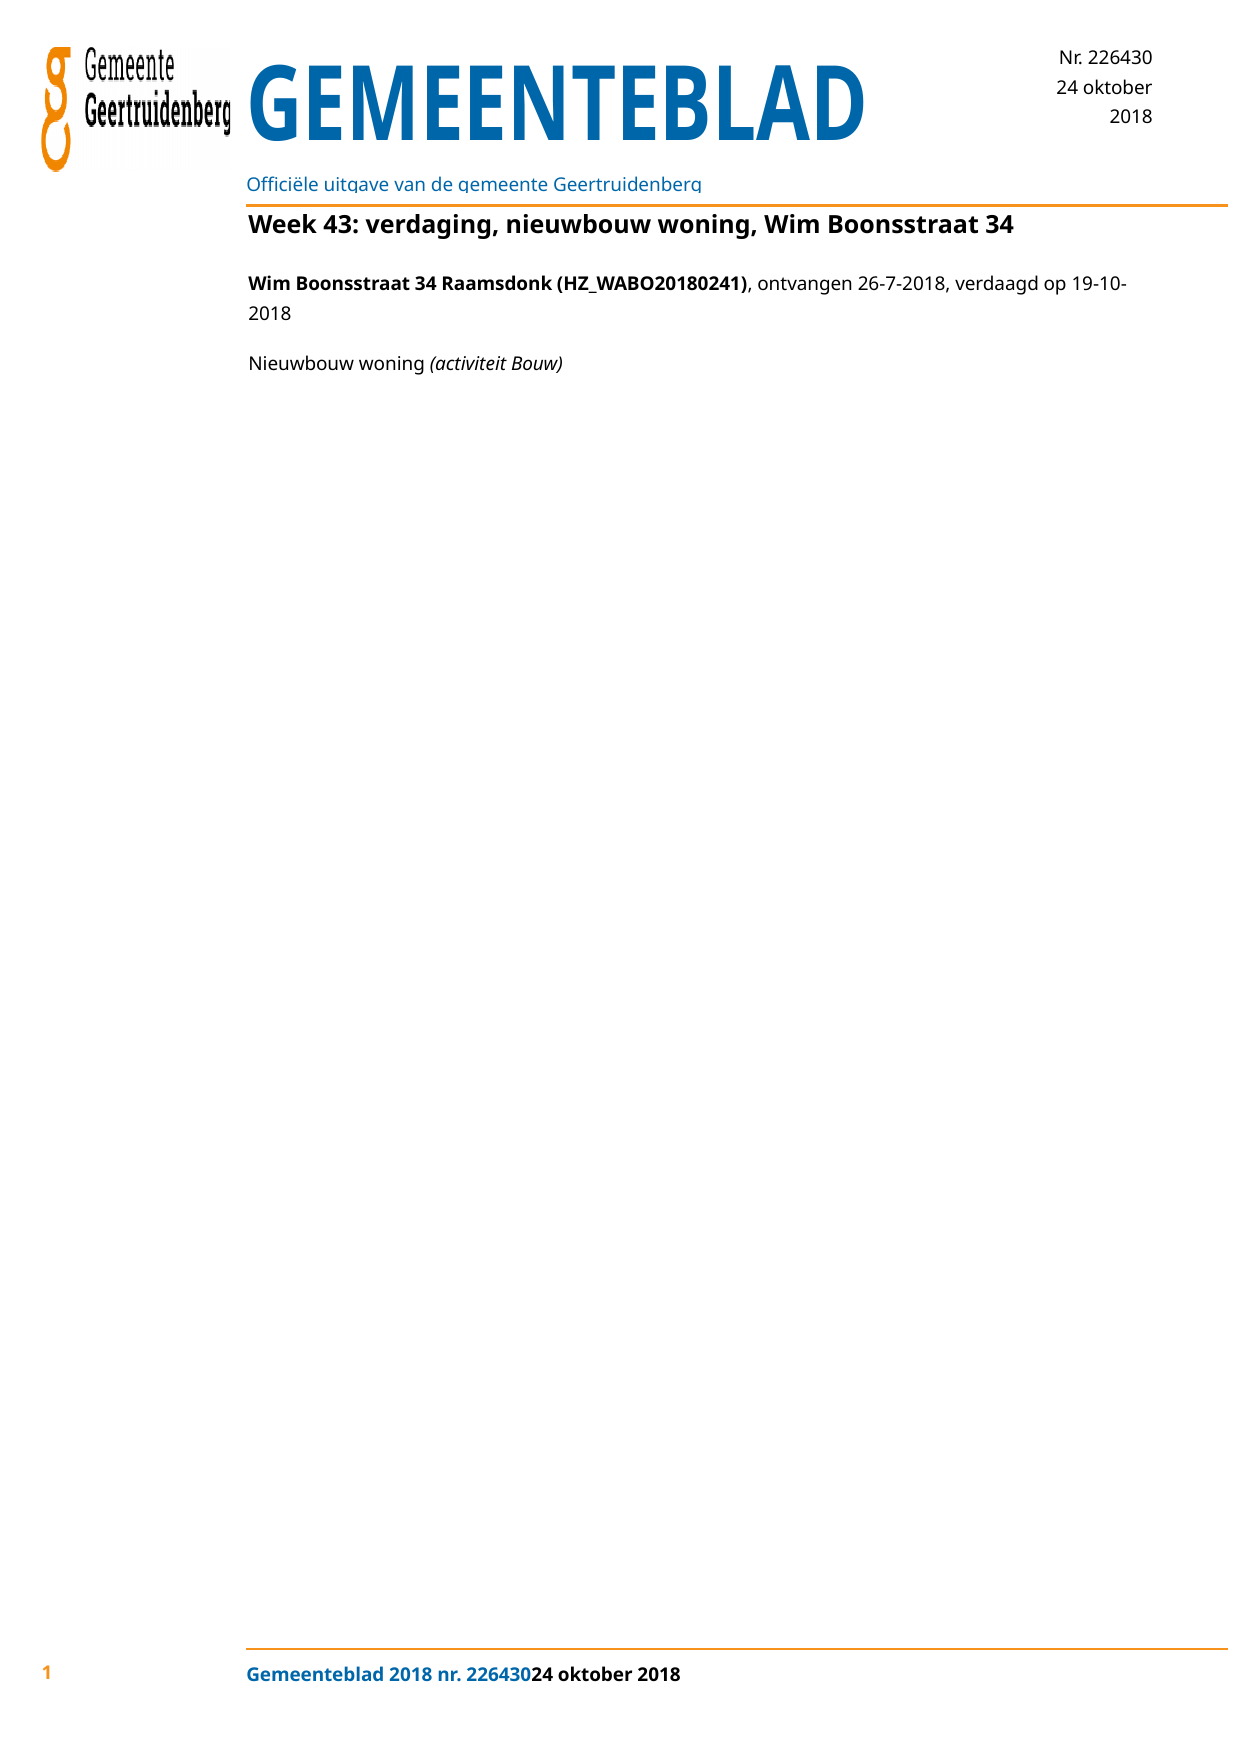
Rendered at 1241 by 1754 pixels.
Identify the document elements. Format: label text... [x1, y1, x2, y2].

picture [41, 47, 231, 172]
text Wim Boonsstraat 34 Raamsdonk (HZ_WABO20180241), ontvangen 26-7-2018, verdaagd op 19-10-2018 [248, 270, 1152, 326]
text Week 43: verdaging, nieuwbouw woning, Wim Boonsstraat 34 [248, 207, 1152, 241]
text Nieuwbouw woning (activiteit Bouw) [248, 350, 1152, 376]
